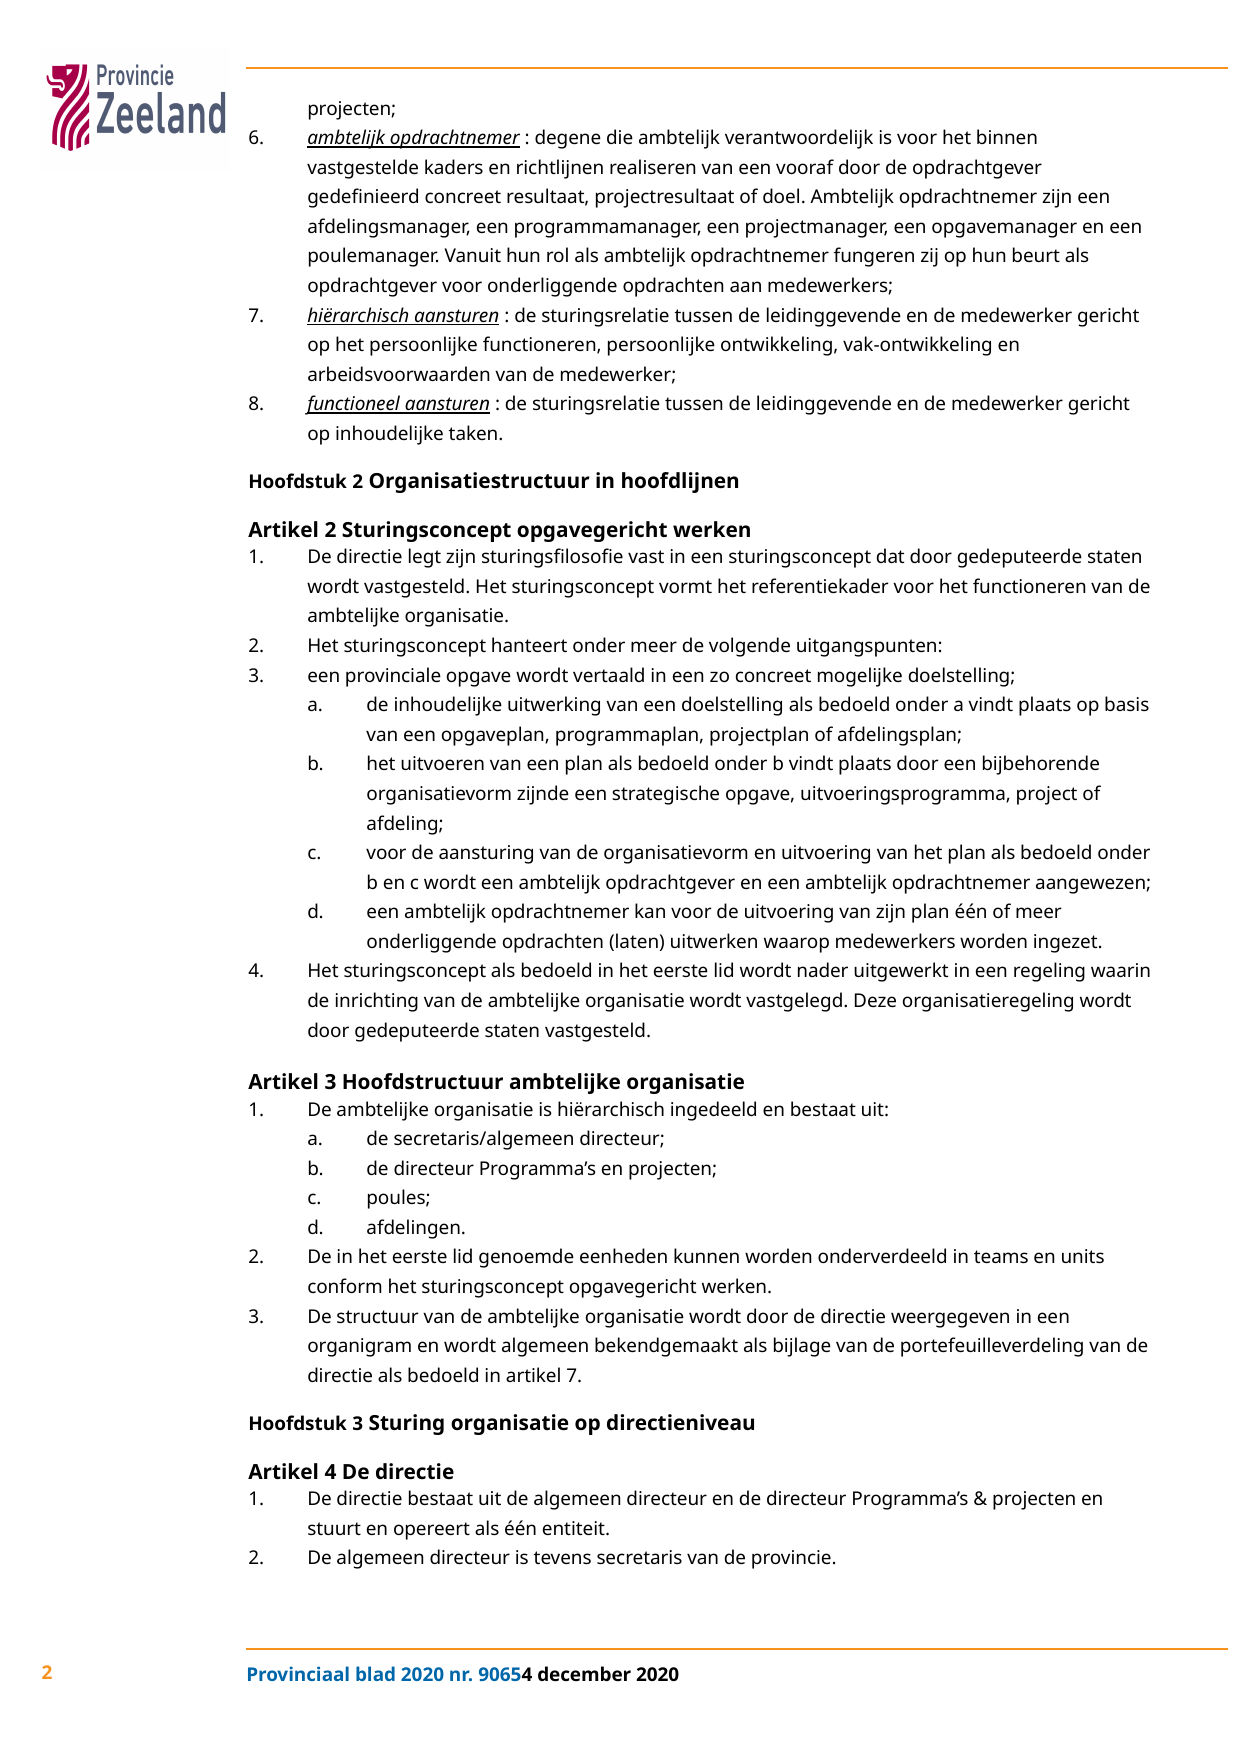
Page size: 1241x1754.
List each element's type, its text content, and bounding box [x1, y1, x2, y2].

text Hoofdstuk 3 Sturing organisatie op directieniveau [248, 1408, 1152, 1436]
list een provinciale opgave wordt vertaald in een zo concreet mogelijke doelstelling; [248, 662, 1152, 688]
list Het sturingsconcept hanteert onder meer de volgende uitgangspunten: [248, 632, 1152, 658]
text Artikel 4 De directie [248, 1457, 1152, 1485]
list De algemeen directeur is tevens secretaris van de provincie. [248, 1544, 1152, 1570]
list De ambtelijke organisatie is hiërarchisch ingedeeld en bestaat uit: [248, 1096, 1152, 1121]
list de directeur Programma’s en projecten; [307, 1155, 1152, 1181]
picture [41, 47, 231, 172]
list Het sturingsconcept als bedoeld in het eerste lid wordt nader uitgewerkt in een regeling waarin de inrichting van de ambtelijke organisatie wordt vastgelegd. Deze organisatieregeling wordt door gedeputeerde staten vastgesteld. [248, 958, 1152, 1043]
list afdelingen. [307, 1214, 1152, 1240]
list de inhoudelijke uitwerking van een doelstelling als bedoeld onder a vindt plaats op basis van een opgaveplan, programmaplan, projectplan of afdelingsplan; [307, 691, 1152, 747]
list poules; [307, 1184, 1152, 1210]
list De directie bestaat uit de algemeen directeur en de directeur Programma’s & projecten en stuurt en opereert als één entiteit. [248, 1485, 1152, 1541]
text Artikel 3 Hoofdstructuur ambtelijke organisatie [248, 1067, 1152, 1096]
list het uitvoeren van een plan als bedoeld onder b vindt plaats door een bijbehorende organisatievorm zijnde een strategische opgave, uitvoeringsprogramma, project of afdeling; [307, 751, 1152, 836]
text Artikel 2 Sturingsconcept opgavegericht werken [248, 515, 1152, 543]
list hiërarchisch aansturen : de sturingsrelatie tussen de leidinggevende en de medewerker gericht op het persoonlijke functioneren, persoonlijke ontwikkeling, vak-ontwikkeling en arbeidsvoorwaarden van de medewerker; [248, 302, 1152, 387]
list voor de aansturing van de organisatievorm en uitvoering van het plan als bedoeld onder b en c wordt een ambtelijk opdrachtgever en een ambtelijk opdrachtnemer aangewezen; [307, 839, 1152, 895]
list projecten; [248, 95, 1152, 121]
list De in het eerste lid genoemde eenheden kunnen worden onderverdeeld in teams en units conform het sturingsconcept opgavegericht werken. [248, 1244, 1152, 1299]
list De structuur van de ambtelijke organisatie wordt door de directie weergegeven in een organigram en wordt algemeen bekendgemaakt als bijlage van de portefeuilleverdeling van de directie als bedoeld in artikel 7. [248, 1303, 1152, 1388]
text Hoofdstuk 2 Organisatiestructuur in hoofdlijnen [248, 466, 1152, 494]
list een ambtelijk opdrachtnemer kan voor de uitvoering van zijn plan één of meer onderliggende opdrachten (laten) uitwerken waarop medewerkers worden ingezet. [307, 898, 1152, 954]
list functioneel aansturen : de sturingsrelatie tussen de leidinggevende en de medewerker gericht op inhoudelijke taken. [248, 391, 1152, 446]
list De directie legt zijn sturingsfilosofie vast in een sturingsconcept dat door gedeputeerde staten wordt vastgesteld. Het sturingsconcept vormt het referentiekader voor het functioneren van de ambtelijke organisatie. [248, 543, 1152, 628]
list ambtelijk opdrachtnemer : degene die ambtelijk verantwoordelijk is voor het binnen vastgestelde kaders en richtlijnen realiseren van een vooraf door de opdrachtgever gedefinieerd concreet resultaat, projectresultaat of doel. Ambtelijk opdrachtnemer zijn een afdelingsmanager, een programmamanager, een projectmanager, een opgavemanager en een poulemanager. Vanuit hun rol als ambtelijk opdrachtnemer fungeren zij op hun beurt als opdrachtgever voor onderliggende opdrachten aan medewerkers; [248, 124, 1152, 298]
list de secretaris/algemeen directeur; [307, 1125, 1152, 1151]
